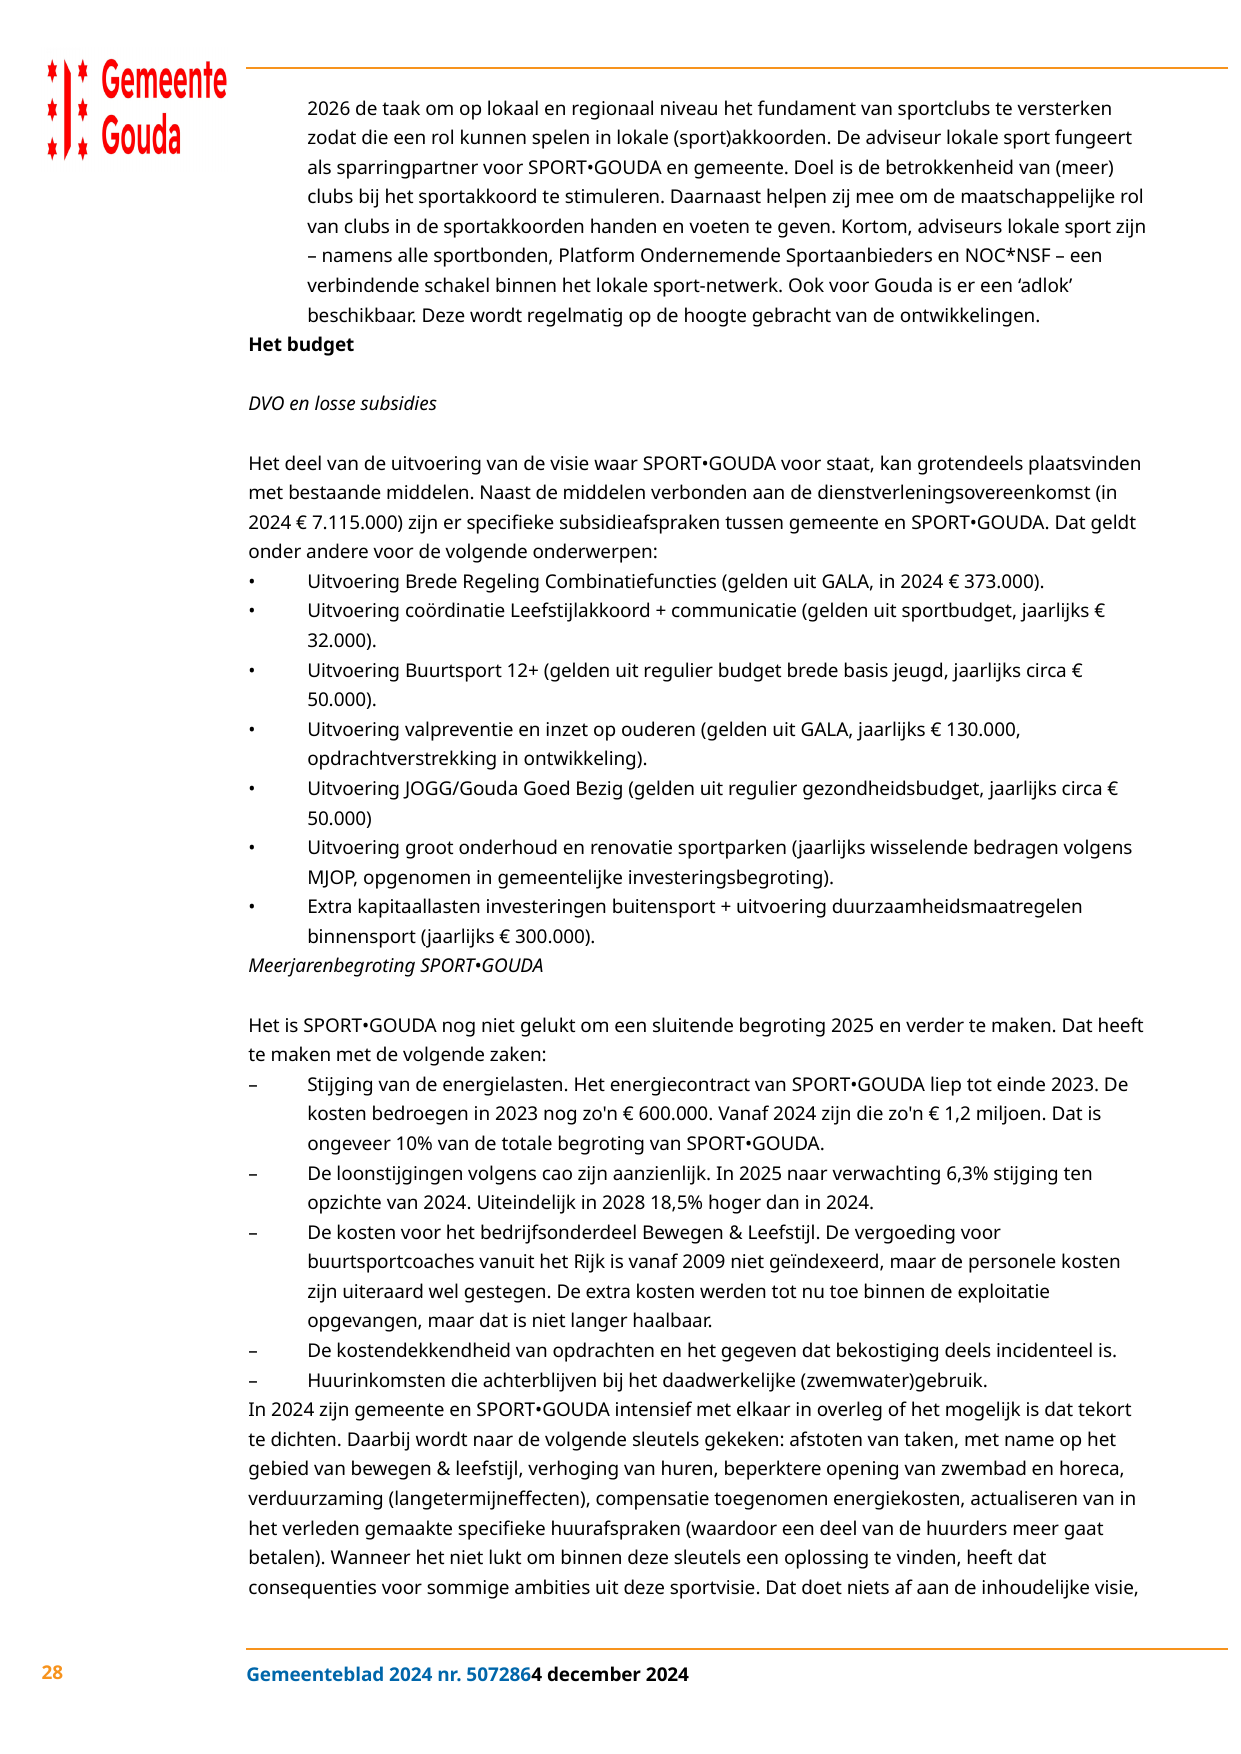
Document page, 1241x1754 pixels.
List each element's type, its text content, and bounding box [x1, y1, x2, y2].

text DVO en losse subsidies [248, 391, 1152, 416]
list Uitvoering valpreventie en inzet op ouderen (gelden uit GALA, jaarlijks € 130.000, opdrachtverstrekking in ontwikkeling). [248, 716, 1152, 771]
list De loonstijgingen volgens cao zijn aanzienlijk. In 2025 naar verwachting 6,3% stijging ten opzichte van 2024. Uiteindelijk in 2028 18,5% hoger dan in 2024. [248, 1160, 1152, 1215]
list De kostendekkendheid van opdrachten en het gegeven dat bekostiging deels incidenteel is. [248, 1337, 1152, 1363]
list Uitvoering groot onderhoud en renovatie sportparken (jaarlijks wisselende bedragen volgens MJOP, opgenomen in gemeentelijke investeringsbegroting). [248, 834, 1152, 890]
list De kosten voor het bedrijfsonderdeel Bewegen & Leefstijl. De vergoeding voor buurtsportcoaches vanuit het Rijk is vanaf 2009 niet geïndexeerd, maar de personele kosten zijn uiteraard wel gestegen. De extra kosten werden tot nu toe binnen de exploitatie opgevangen, maar dat is niet langer haalbaar. [248, 1219, 1152, 1333]
picture [41, 47, 231, 172]
text Het budget [248, 331, 1152, 357]
text Het is SPORT•GOUDA nog niet gelukt om een sluitende begroting 2025 en verder te maken. Dat heeft te maken met de volgende zaken: [248, 1012, 1152, 1067]
list Uitvoering JOGG/Gouda Goed Bezig (gelden uit regulier gezondheidsbudget, jaarlijks circa € 50.000) [248, 775, 1152, 831]
list Uitvoering Brede Regeling Combinatiefuncties (gelden uit GALA, in 2024 € 373.000). [248, 568, 1152, 594]
list Stijging van de energielasten. Het energiecontract van SPORT•GOUDA liep tot einde 2023. De kosten bedroegen in 2023 nog zo'n € 600.000. Vanaf 2024 zijn die zo'n € 1,2 miljoen. Dat is ongeveer 10% van de totale begroting van SPORT•GOUDA. [248, 1071, 1152, 1156]
list Huurinkomsten die achterblijven bij het daadwerkelijke (zwemwater)gebruik. [248, 1367, 1152, 1393]
text Meerjarenbegroting SPORT•GOUDA [248, 953, 1152, 978]
list Uitvoering coördinatie Leefstijlakkoord + communicatie (gelden uit sportbudget, jaarlijks € 32.000). [248, 598, 1152, 653]
text In 2024 zijn gemeente en SPORT•GOUDA intensief met elkaar in overleg of het mogelijk is dat tekort te dichten. Daarbij wordt naar de volgende sleutels gekeken: afstoten van taken, met name op het gebied van bewegen & leefstijl, verhoging van huren, beperktere opening van zwembad en horeca, verduurzaming (langetermijneffecten), compensatie toegenomen energiekosten, actualiseren van in het verleden gemaakte specifieke huurafspraken (waardoor een deel van de huurders meer gaat betalen). Wanneer het niet lukt om binnen deze sleutels een oplossing te vinden, heeft dat consequenties voor sommige ambities uit deze sportvisie. Dat doet niets af aan de inhoudelijke visie, [248, 1396, 1152, 1600]
text Het deel van de uitvoering van de visie waar SPORT•GOUDA voor staat, kan grotendeels plaatsvinden met bestaande middelen. Naast de middelen verbonden aan de dienstverleningsovereenkomst (in 2024 € 7.115.000) zijn er specifieke subsidieafspraken tussen gemeente en SPORT•GOUDA. Dat geldt onder andere voor de volgende onderwerpen: [248, 450, 1152, 564]
list Extra kapitaallasten investeringen buitensport + uitvoering duurzaamheidsmaatregelen binnensport (jaarlijks € 300.000). [248, 893, 1152, 949]
list Uitvoering Buurtsport 12+ (gelden uit regulier budget brede basis jeugd, jaarlijks circa € 50.000). [248, 657, 1152, 712]
list - 2026 de taak om op lokaal en regionaal niveau het fundament van sportclubs te versterken zodat die een rol kunnen spelen in lokale (sport)akkoorden. De adviseur lokale sport fungeert als sparringpartner voor SPORT•GOUDA en gemeente. Doel is de betrokkenheid van (meer) clubs bij het sportakkoord te stimuleren. Daarnaast helpen zij mee om de maatschappelijke rol van clubs in de sportakkoorden handen en voeten te geven. Kortom, adviseurs lokale sport zijn – namens alle sportbonden, Platform Ondernemende Sportaanbieders en NOC*NSF – een verbindende schakel binnen het lokale sport-netwerk. Ook voor Gouda is er een ‘adlok’ beschikbaar. Deze wordt regelmatig op de hoogte gebracht van de ontwikkelingen. [248, 95, 1152, 328]
